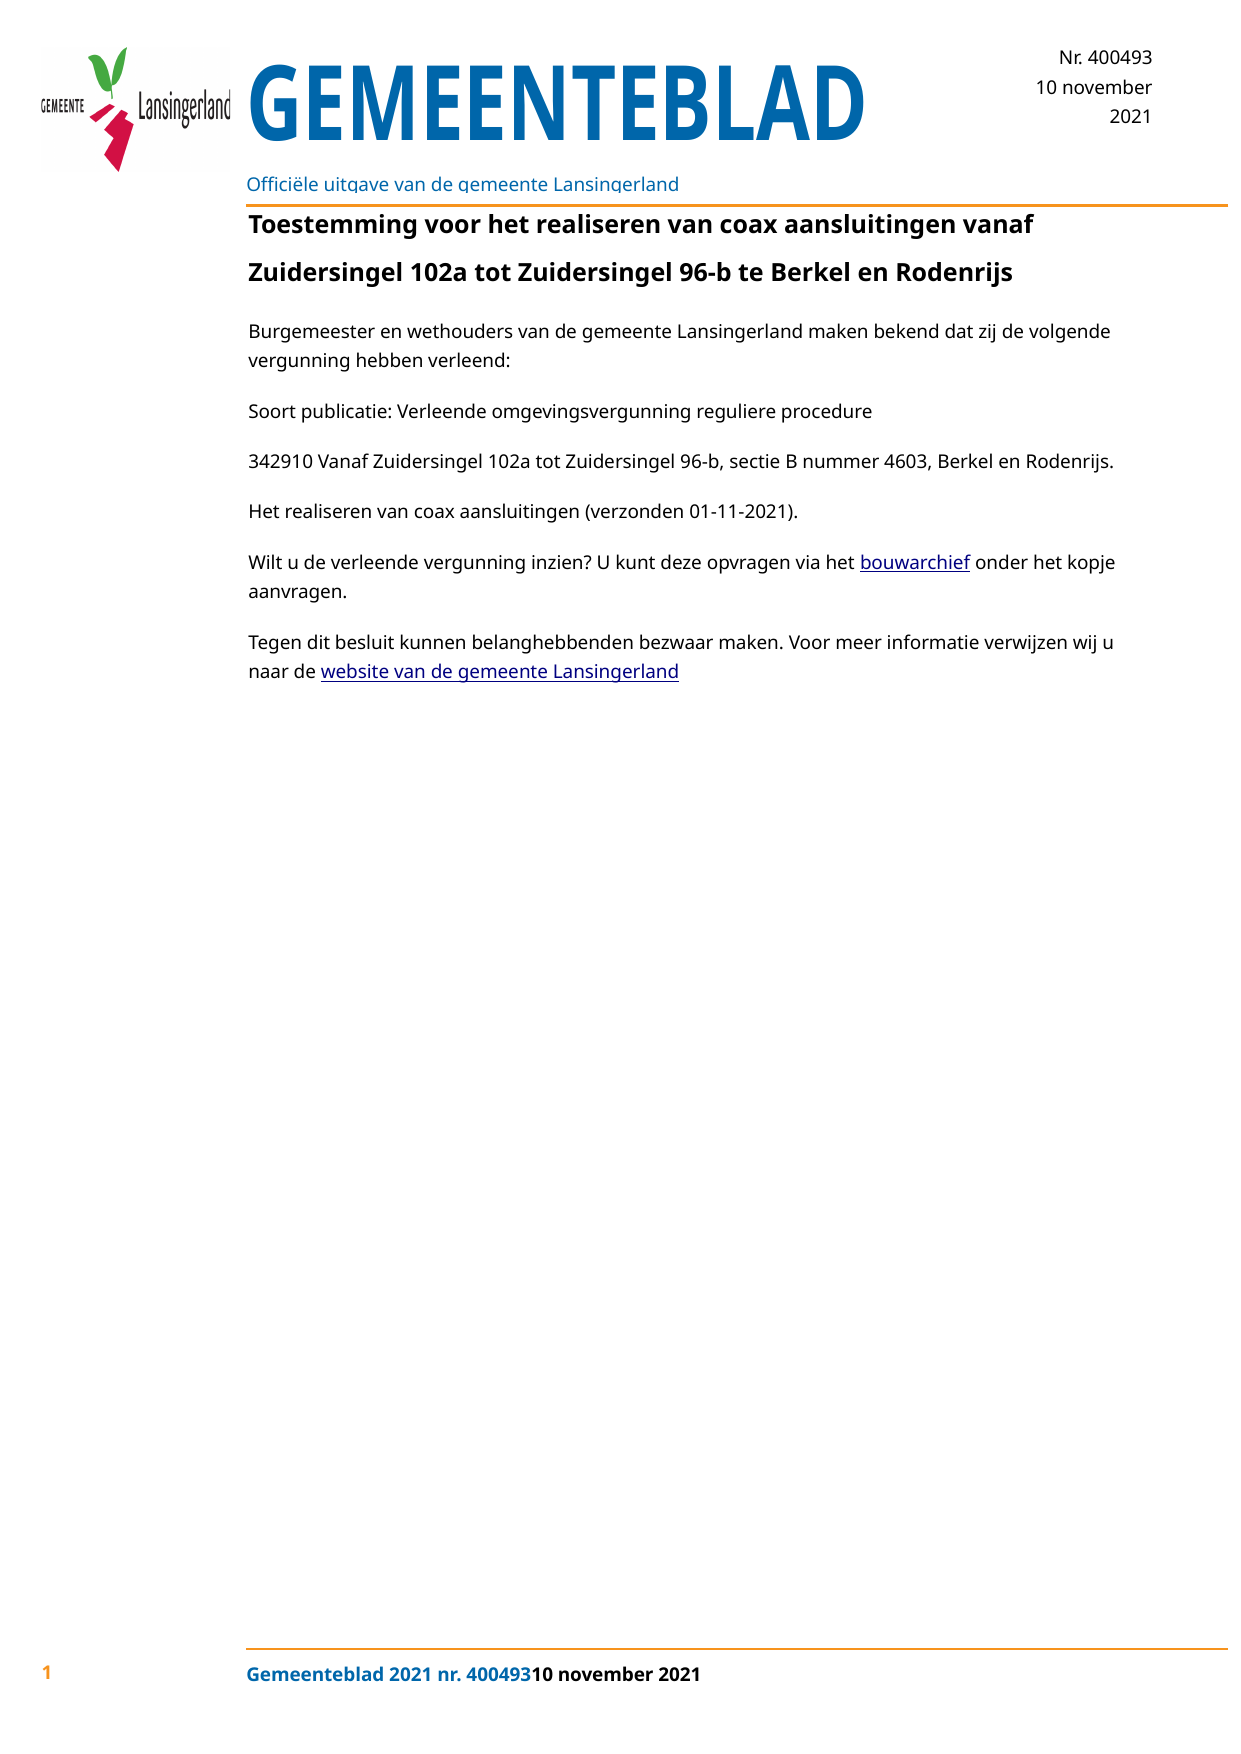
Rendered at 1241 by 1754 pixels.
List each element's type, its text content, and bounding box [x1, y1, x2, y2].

text Soort publicatie: Verleende omgevingsvergunning reguliere procedure [248, 398, 1152, 424]
text Toestemming voor het realiseren van coax aansluitingen vanaf Zuidersingel 102a tot Zuidersingel 96-b te Berkel en Rodenrijs [248, 207, 1152, 288]
text Tegen dit besluit kunnen belanghebbenden bezwaar maken. Voor meer informatie verwijzen wij u naar de website van de gemeente Lansingerland [248, 629, 1152, 684]
text Burgemeester en wethouders van de gemeente Lansingerland maken bekend dat zij de volgende vergunning hebben verleend: [248, 318, 1152, 373]
text Het realiseren van coax aansluitingen (verzonden 01-11-2021). [248, 499, 1152, 524]
picture [41, 47, 231, 172]
text 342910 Vanaf Zuidersingel 102a tot Zuidersingel 96-b, sectie B nummer 4603, Berkel en Rodenrijs. [248, 448, 1152, 474]
text Wilt u de verleende vergunning inzien? U kunt deze opvragen via het bouwarchief onder het kopje aanvragen. [248, 549, 1152, 604]
